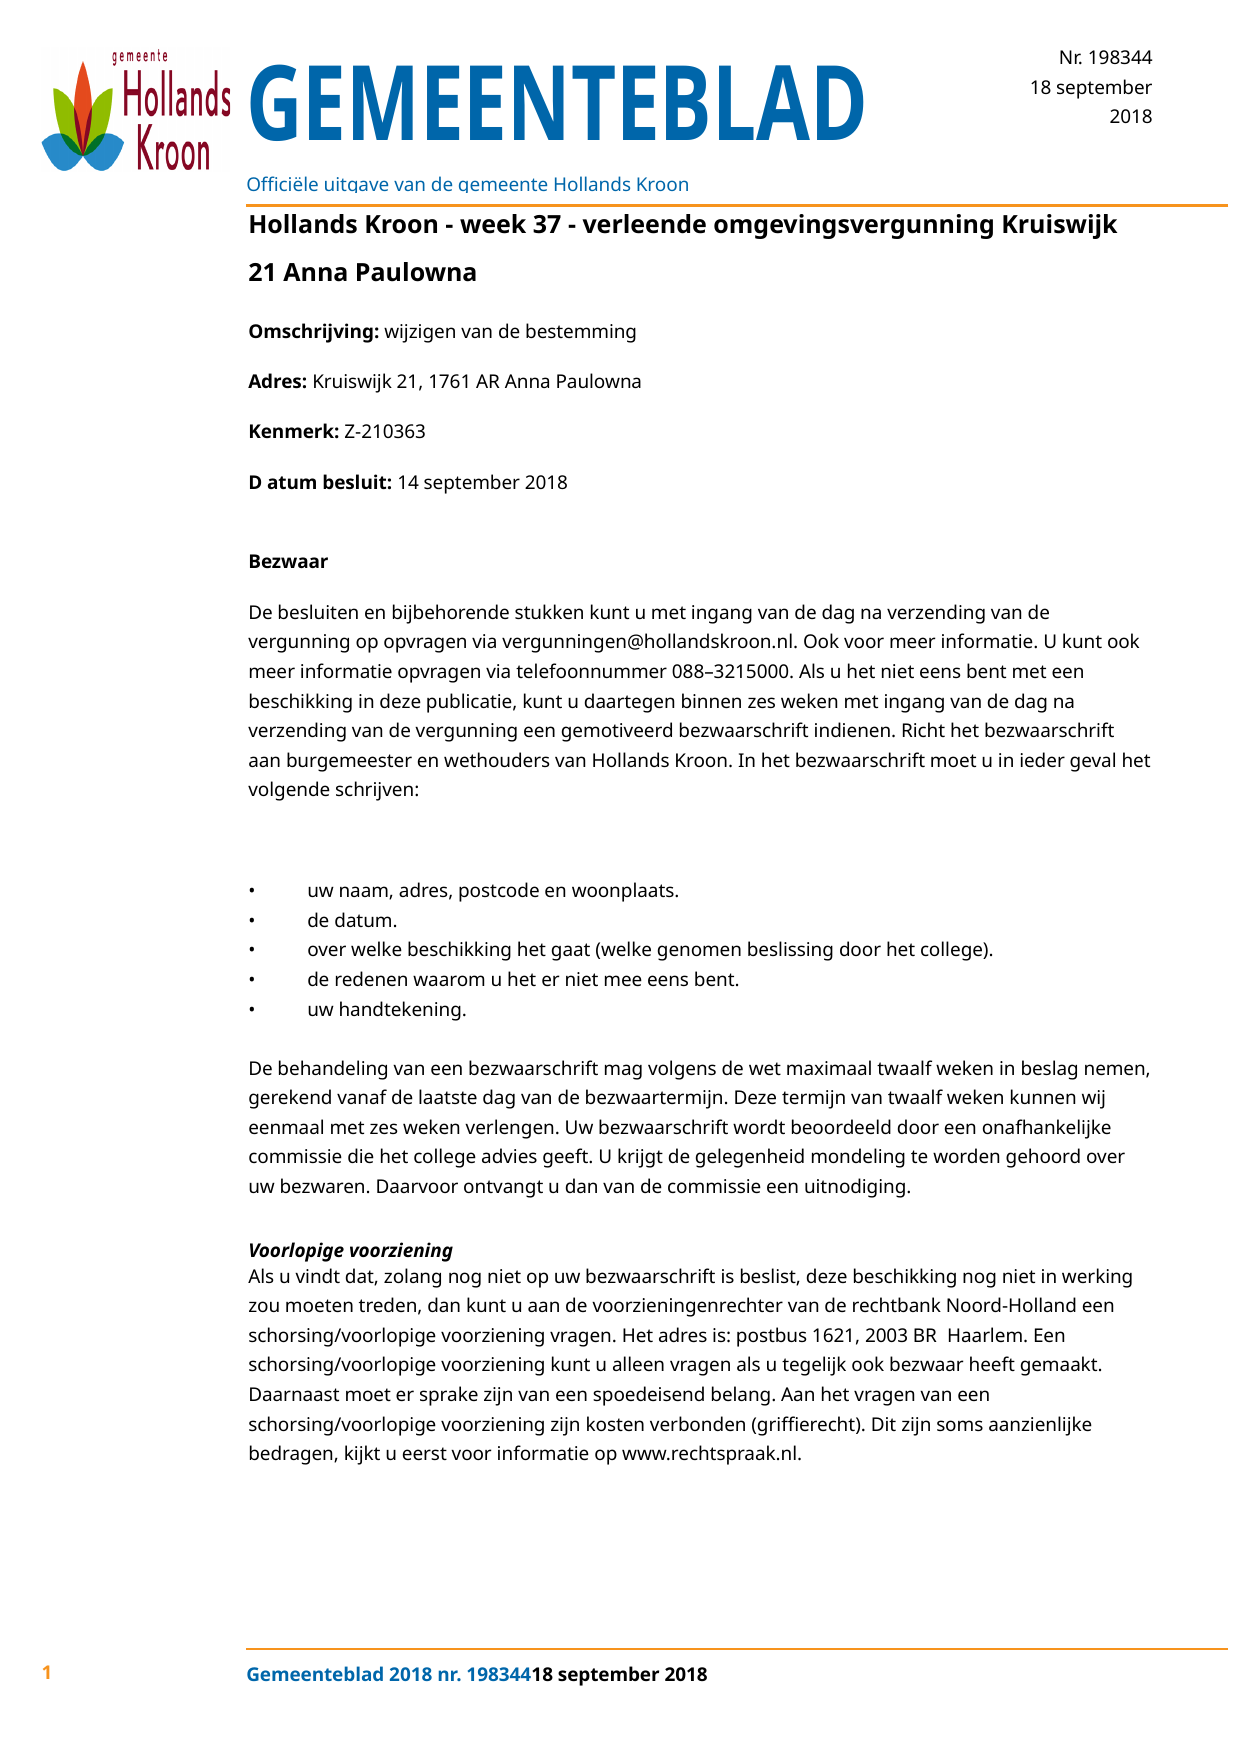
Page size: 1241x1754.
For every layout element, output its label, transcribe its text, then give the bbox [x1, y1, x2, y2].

text Hollands Kroon - week 37 - verleende omgevingsvergunning Kruiswijk 21 Anna Paulowna [248, 207, 1152, 288]
list over welke beschikking het gaat (welke genomen beslissing door het college). [248, 937, 1152, 962]
picture [41, 47, 231, 172]
list uw handtekening. [248, 996, 1152, 1021]
text Kenmerk: Z-210363 [248, 419, 1152, 444]
table_header [700, 469, 1152, 495]
text Voorlopige voorziening [248, 1237, 1152, 1263]
text Als u vindt dat, zolang nog niet op uw bezwaarschrift is beslist, deze beschikking nog niet in werking zou moeten treden, dan kunt u aan de voorzieningenrechter van de rechtbank Noord-Holland een schorsing/voorlopige voorziening vragen. Het adres is: postbus 1621, 2003 BR Haarlem. Een schorsing/voorlopige voorziening kunt u alleen vragen als u tegelijk ook bezwaar heeft gemaakt. Daarnaast moet er sprake zijn van een spoedeisend belang. Aan het vragen van een schorsing/voorlopige voorziening zijn kosten verbonden (griffierecht). Dit zijn soms aanzienlijke bedragen, kijkt u eerst voor informatie op www.rechtspraak.nl. [248, 1263, 1152, 1466]
text De behandeling van een bezwaarschrift mag volgens de wet maximaal twaalf weken in beslag nemen, gerekend vanaf de laatste dag van de bezwaartermijn. Deze termijn van twaalf weken kunnen wij eenmaal met zes weken verlengen. Uw bezwaarschrift wordt beoordeeld door een onafhankelijke commissie die het college advies geeft. U krijgt de gelegenheid mondeling te worden gehoord over uw bezwaren. Daarvoor ontvangt u dan van de commissie een uitnodiging. [248, 1055, 1152, 1199]
text Bezwaar [248, 549, 1152, 574]
text Omschrijving: wijzigen van de bestemming [248, 318, 1152, 344]
text De besluiten en bijbehorende stukken kunt u met ingang van de dag na verzending van de vergunning op opvragen via vergunningen@hollandskroon.nl. Ook voor meer informatie. U kunt ook meer informatie opvragen via telefoonnummer 088–3215000. Als u het niet eens bent met een beschikking in deze publicatie, kunt u daartegen binnen zes weken met ingang van de dag na verzending van de vergunning een gemotiveerd bezwaarschrift indienen. Richt het bezwaarschrift aan burgemeester en wethouders van Hollands Kroon. In het bezwaarschrift moet u in ieder geval het volgende schrijven: [248, 599, 1152, 802]
list de datum. [248, 907, 1152, 933]
list uw naam, adres, postcode en woonplaats. [248, 877, 1152, 903]
text Adres: Kruiswijk 21, 1761 AR Anna Paulowna [248, 368, 1152, 394]
list de redenen waarom u het er niet mee eens bent. [248, 966, 1152, 992]
table_header D atum besluit: 14 september 2018 [248, 469, 700, 495]
